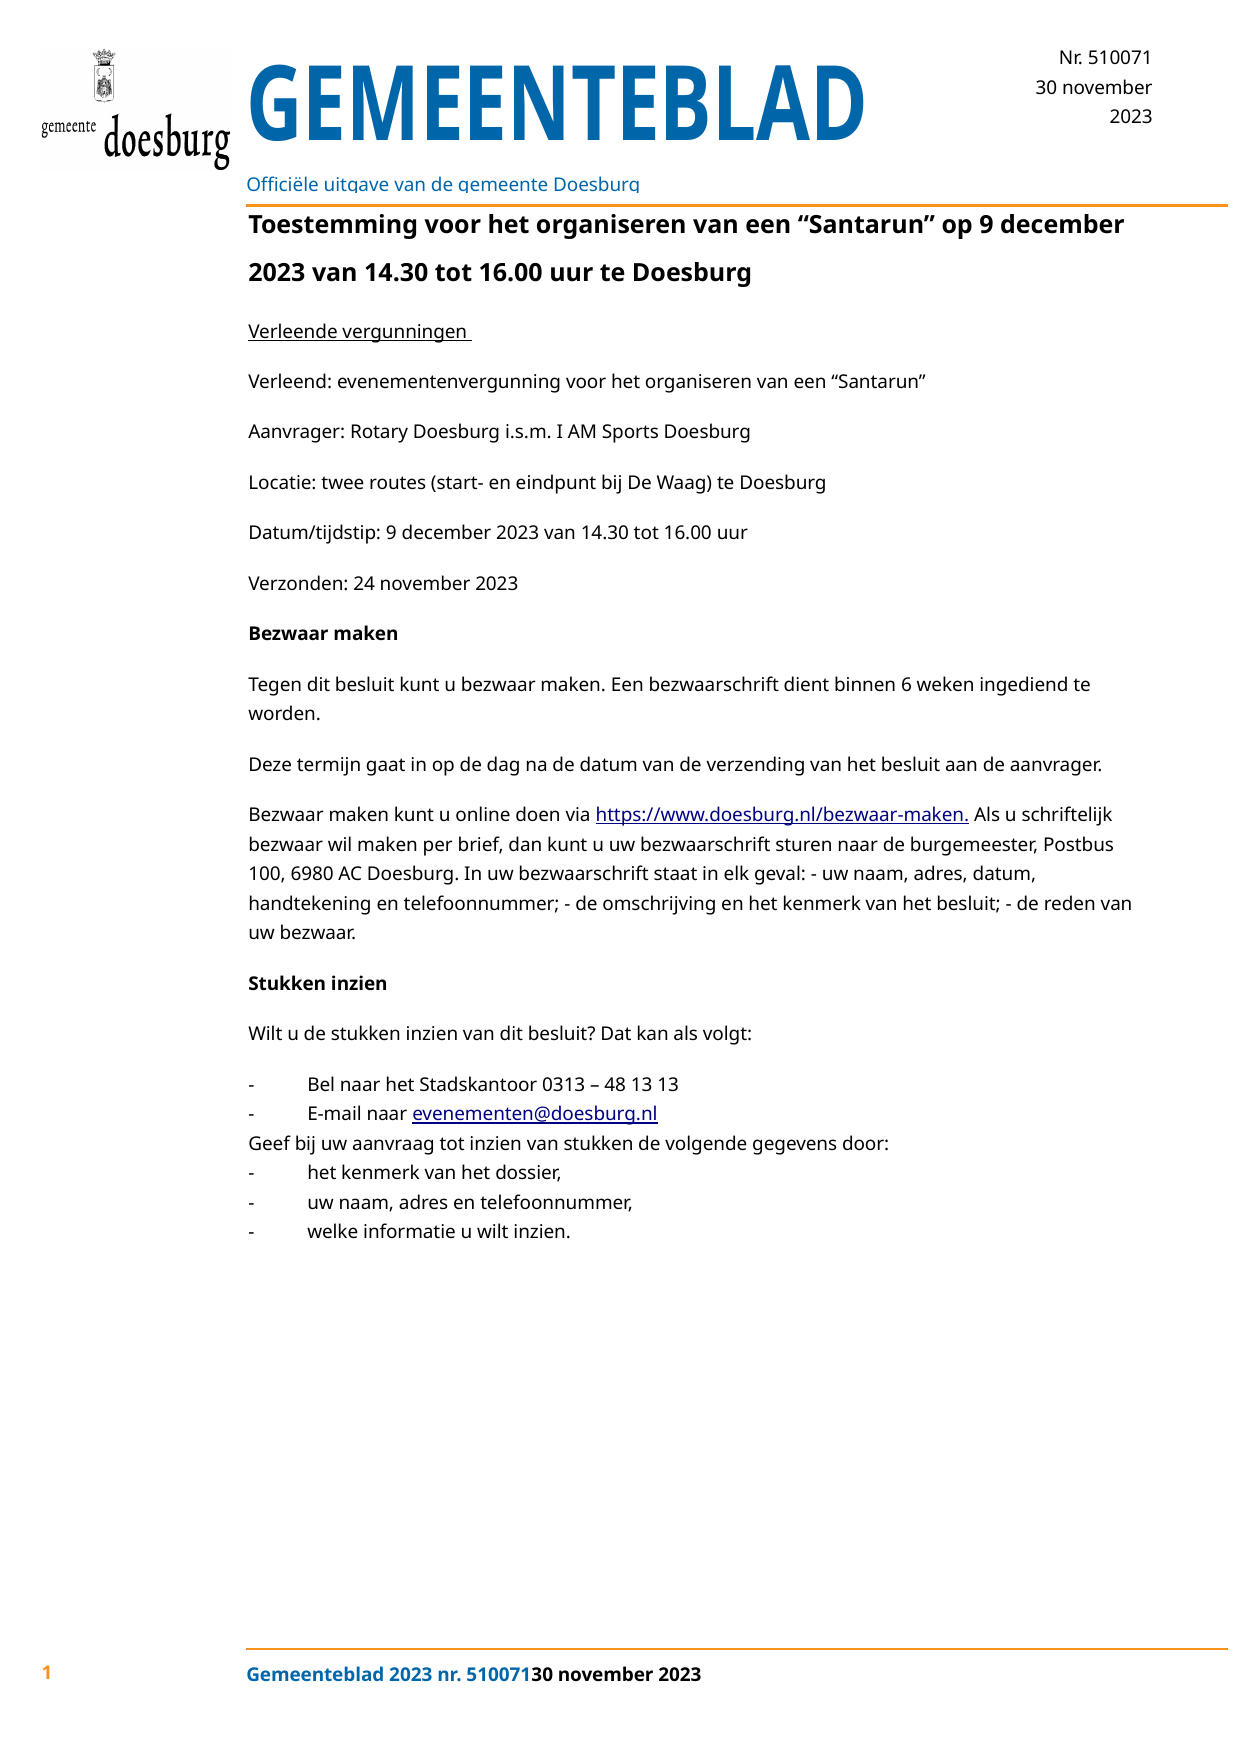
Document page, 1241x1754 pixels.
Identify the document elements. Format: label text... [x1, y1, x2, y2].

text Toestemming voor het organiseren van een “Santarun” op 9 december 2023 van 14.30 tot 16.00 uur te Doesburg [248, 207, 1152, 288]
picture [41, 47, 231, 172]
text Bezwaar maken kunt u online doen via https://www.doesburg.nl/bezwaar-maken. Als u schriftelijk bezwaar wil maken per brief, dan kunt u uw bezwaarschrift sturen naar de burgemeester, Postbus 100, 6980 AC Doesburg. In uw bezwaarschrift staat in elk geval: - uw naam, adres, datum, handtekening en telefoonnummer; - de omschrijving en het kenmerk van het besluit; - de reden van uw bezwaar. [248, 801, 1152, 945]
text Datum/tijdstip: 9 december 2023 van 14.30 tot 16.00 uur [248, 519, 1152, 545]
text Verzonden: 24 november 2023 [248, 570, 1152, 596]
text Aanvrager: Rotary Doesburg i.s.m. I AM Sports Doesburg [248, 419, 1152, 444]
text Verleend: evenementenvergunning voor het organiseren van een “Santarun” [248, 368, 1152, 394]
text Geef bij uw aanvraag tot inzien van stukken de volgende gegevens door: [248, 1130, 1152, 1156]
list het kenmerk van het dossier, [248, 1159, 1152, 1185]
text Stukken inzien [248, 970, 1152, 996]
list E-mail naar evenementen@doesburg.nl [248, 1100, 1152, 1126]
list welke informatie u wilt inzien. [248, 1219, 1152, 1244]
text Wilt u de stukken inzien van dit besluit? Dat kan als volgt: [248, 1020, 1152, 1046]
text Tegen dit besluit kunt u bezwaar maken. Een bezwaarschrift dient binnen 6 weken ingediend te worden. [248, 671, 1152, 726]
text Bezwaar maken [248, 620, 1152, 646]
text Verleende vergunningen [248, 318, 1152, 344]
text Deze termijn gaat in op de dag na de datum van de verzending van het besluit aan de aanvrager. [248, 751, 1152, 777]
text Locatie: twee routes (start- en eindpunt bij De Waag) te Doesburg [248, 469, 1152, 495]
list Bel naar het Stadskantoor 0313 – 48 13 13 [248, 1071, 1152, 1097]
list uw naam, adres en telefoonnummer, [248, 1189, 1152, 1215]
